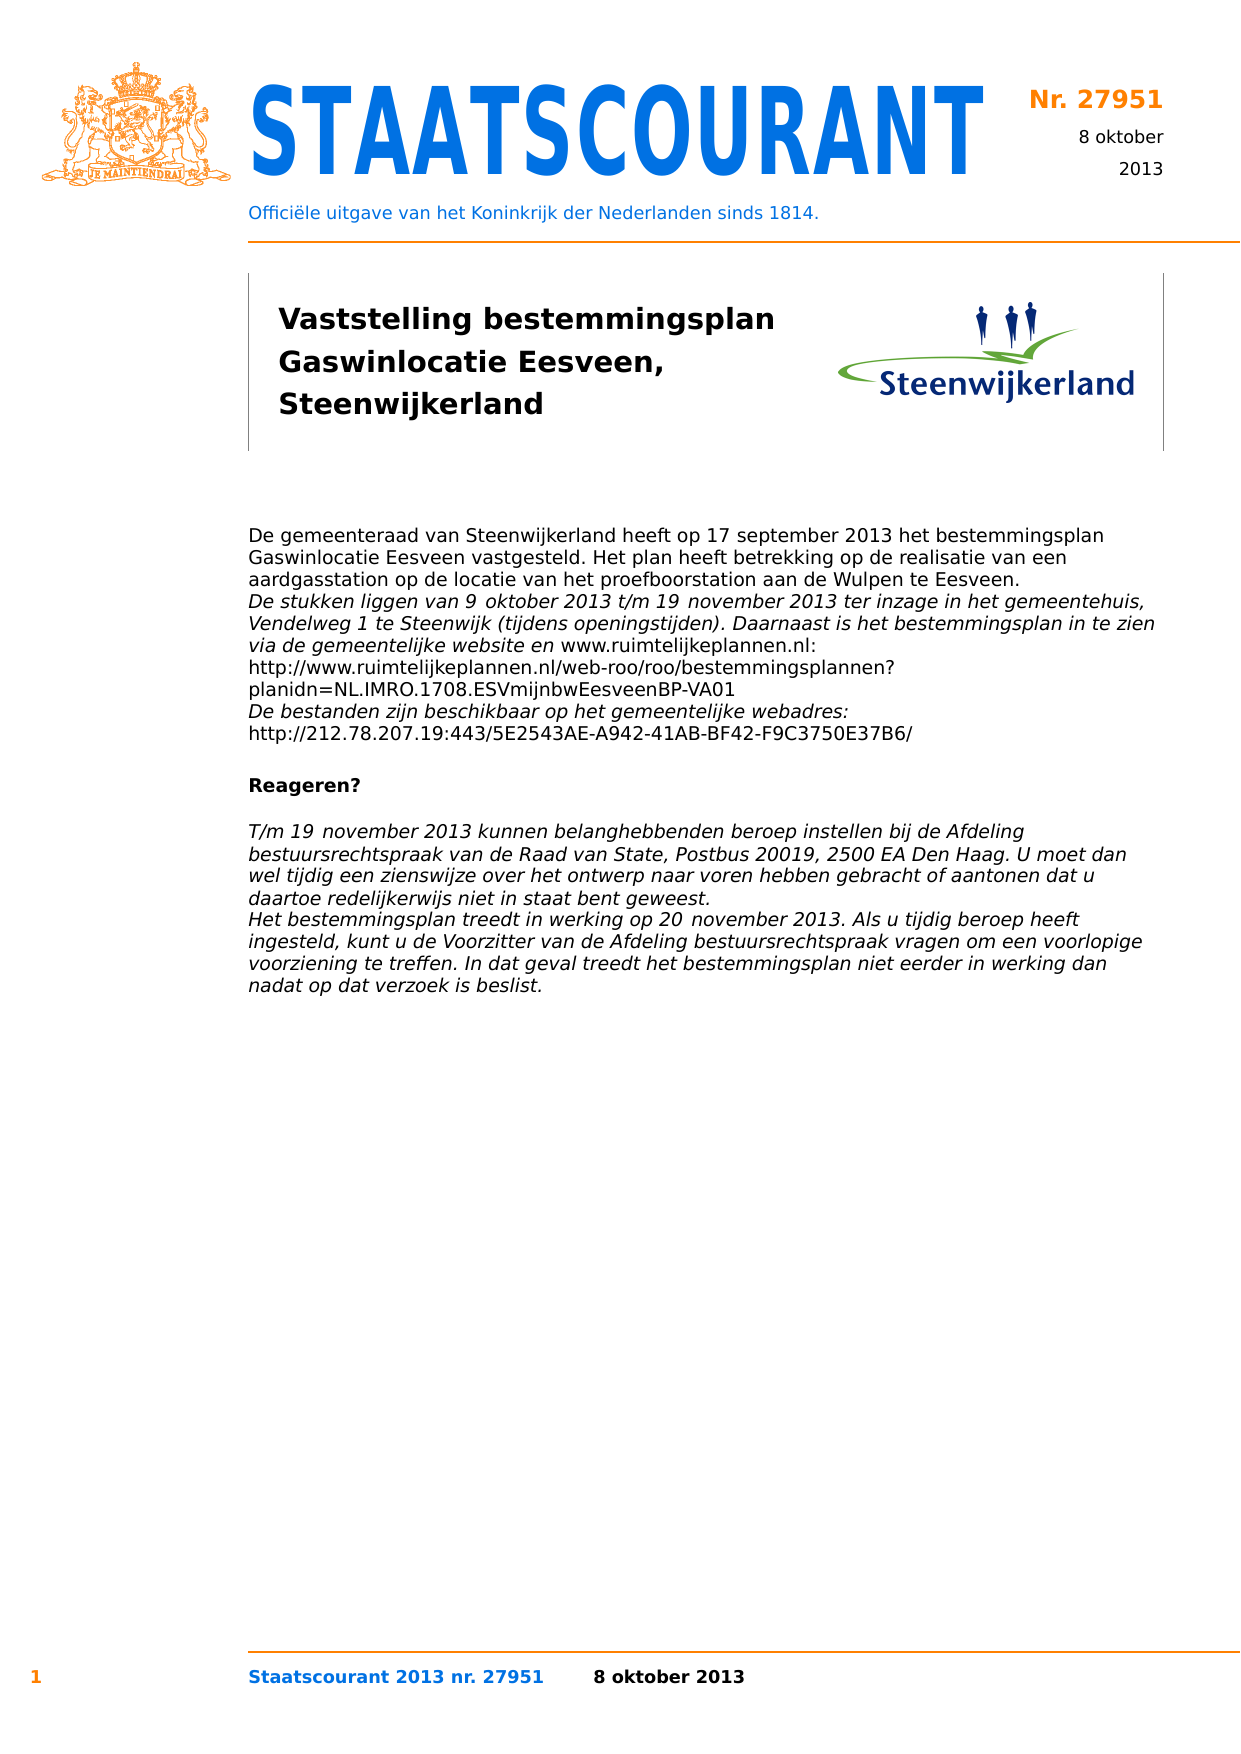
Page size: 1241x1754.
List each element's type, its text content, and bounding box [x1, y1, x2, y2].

text De stukken liggen van 9 oktober 2013 t/m 19 november 2013 ter inzage in het gemeentehuis, Vendelweg 1 te Steenwijk (tijdens openingstijden). Daarnaast is het bestemmingsplan in te zien via de gemeentelijke website en www.ruimtelijkeplannen.nl: http://www.ruimtelijkeplannen.nl/web-roo/roo/bestemmingsplannen?planidn=NL.IMRO.1708.ESVmijnbwEesveenBP-VA01 [248, 591, 1163, 701]
text De bestanden zijn beschikbaar op het gemeentelijke webadres: http://212.78.207.19:443/5E2543AE-A942-41AB-BF42-F9C3750E37B6/ [248, 701, 1163, 744]
subtitle Vaststelling bestemmingsplan Gaswinlocatie Eesveen, Steenwijkerland [249, 273, 1163, 451]
table_cell 2013 [998, 153, 1240, 203]
table_cell 8 oktober [998, 121, 1240, 153]
table_header Nr. 27951 [998, 62, 1240, 121]
table_cell Officiële uitgave van het Koninkrijk der Nederlanden sinds 1814. [248, 203, 1240, 241]
table_header [25, 62, 248, 241]
picture [838, 302, 1134, 403]
picture [41, 62, 231, 186]
subtitle Reageren? [248, 774, 1163, 796]
text De gemeenteraad van Steenwijkerland heeft op 17 september 2013 het bestemmingsplan Gaswinlocatie Eesveen vastgesteld. Het plan heeft betrekking op de realisatie van een aardgasstation op de locatie van het proefboorstation aan de Wulpen te Eesveen. [248, 525, 1163, 591]
text T/m 19 november 2013 kunnen belanghebbenden beroep instellen bij de Afdeling bestuursrechtspraak van de Raad van State, Postbus 20019, 2500 EA Den Haag. U moet dan wel tijdig een zienswijze over het ontwerp naar voren hebben gebracht of aantonen dat u daartoe redelijkerwijs niet in staat bent geweest. [248, 821, 1163, 909]
text Het bestemmingsplan treedt in werking op 20 november 2013. Als u tijdig beroep heeft ingesteld, kunt u de Voorzitter van de Afdeling bestuursrechtspraak vragen om een voorlopige voorziening te treffen. In dat geval treedt het bestemmingsplan niet eerder in werking dan nadat op dat verzoek is beslist. [248, 909, 1163, 997]
table_header STAATSCOURANT [248, 62, 998, 203]
